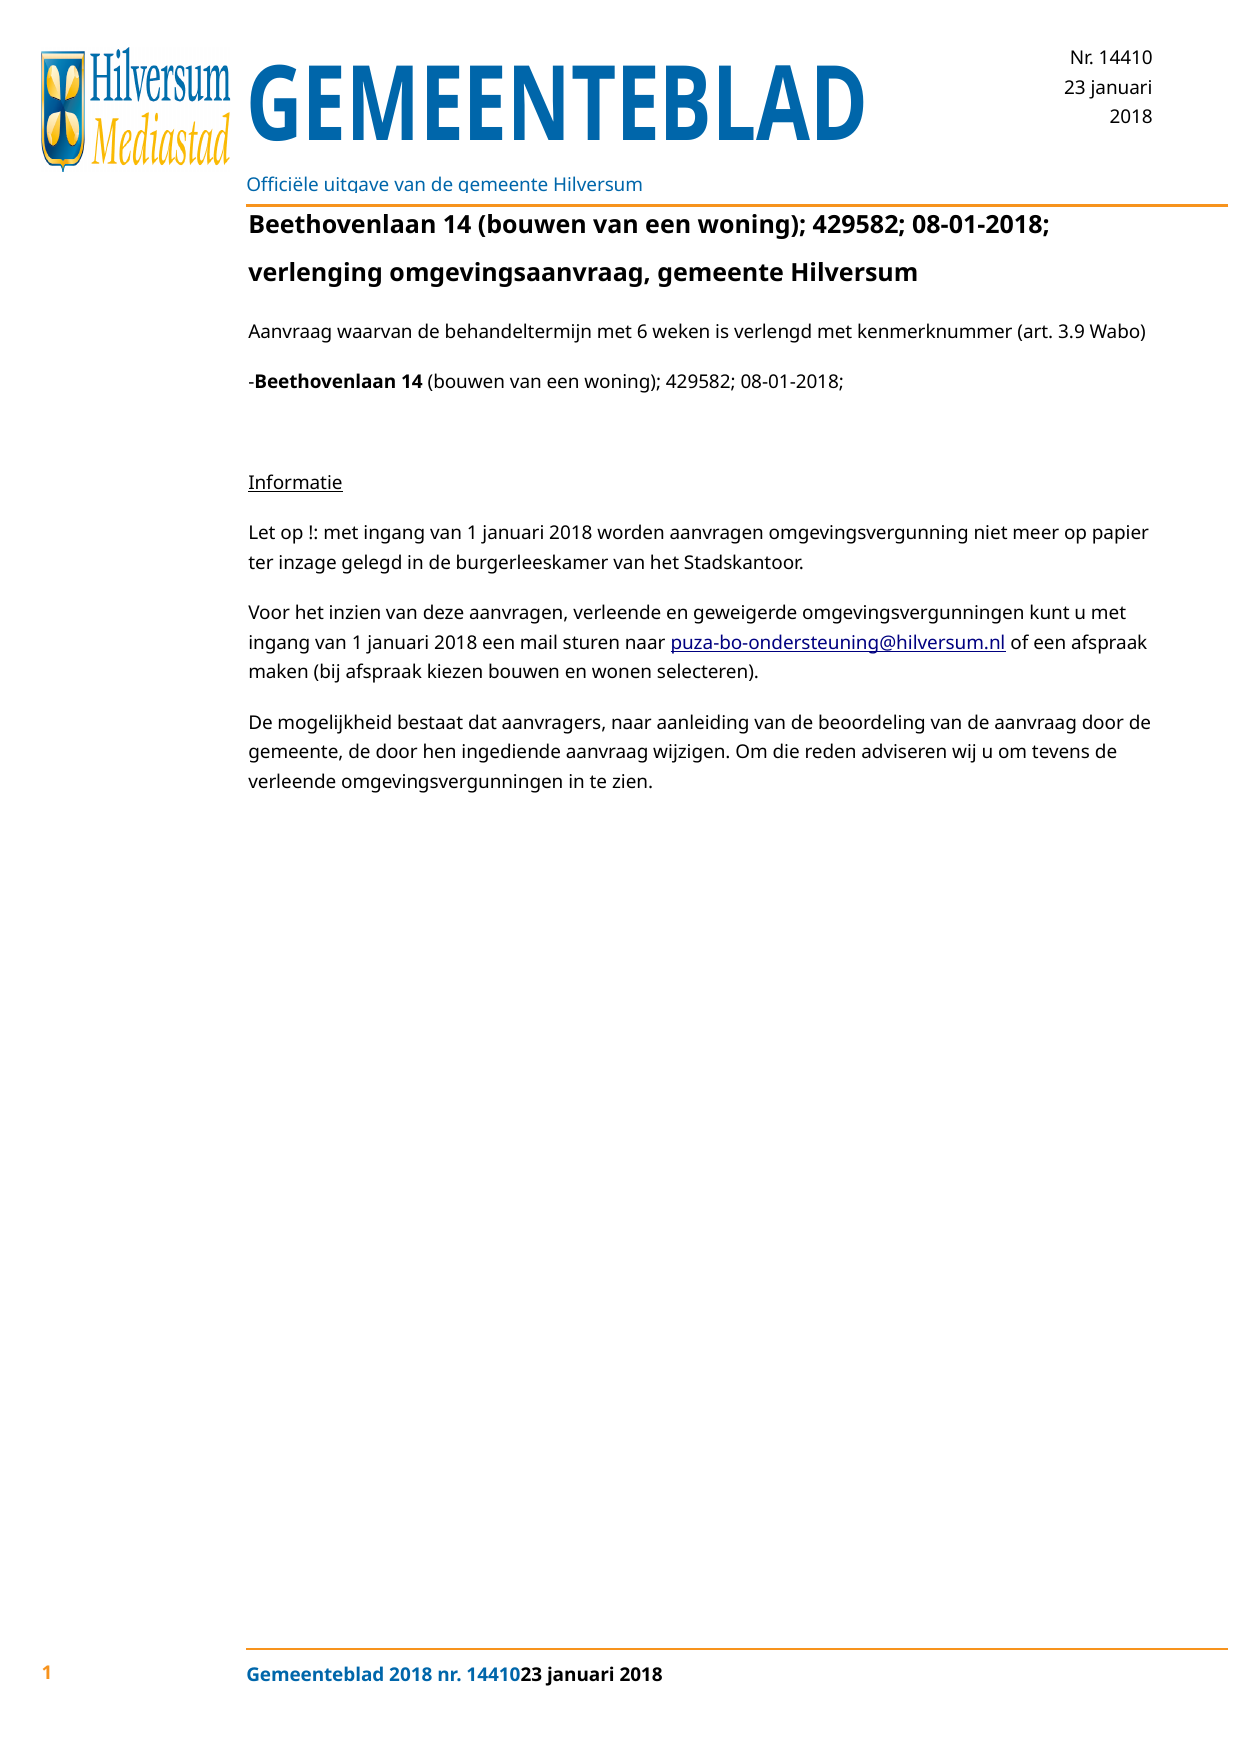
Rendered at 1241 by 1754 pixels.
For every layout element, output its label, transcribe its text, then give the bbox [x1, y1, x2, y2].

text Let op !: met ingang van 1 januari 2018 worden aanvragen omgevingsvergunning niet meer op papier ter inzage gelegd in de burgerleeskamer van het Stadskantoor. [248, 519, 1152, 575]
picture [41, 47, 231, 172]
text Voor het inzien van deze aanvragen, verleende en geweigerde omgevingsvergunningen kunt u met ingang van 1 januari 2018 een mail sturen naar puza-bo-ondersteuning@hilversum.nl of een afspraak maken (bij afspraak kiezen bouwen en wonen selecteren). [248, 599, 1152, 684]
text Informatie [248, 469, 1152, 495]
text -Beethovenlaan 14 (bouwen van een woning); 429582; 08-01-2018; [248, 368, 1152, 394]
text Beethovenlaan 14 (bouwen van een woning); 429582; 08-01-2018; verlenging omgevingsaanvraag, gemeente Hilversum [248, 207, 1152, 288]
text De mogelijkheid bestaat dat aanvragers, naar aanleiding van de beoordeling van de aanvraag door de gemeente, de door hen ingediende aanvraag wijzigen. Om die reden adviseren wij u om tevens de verleende omgevingsvergunningen in te zien. [248, 709, 1152, 794]
text Aanvraag waarvan de behandeltermijn met 6 weken is verlengd met kenmerknummer (art. 3.9 Wabo) [248, 318, 1152, 344]
